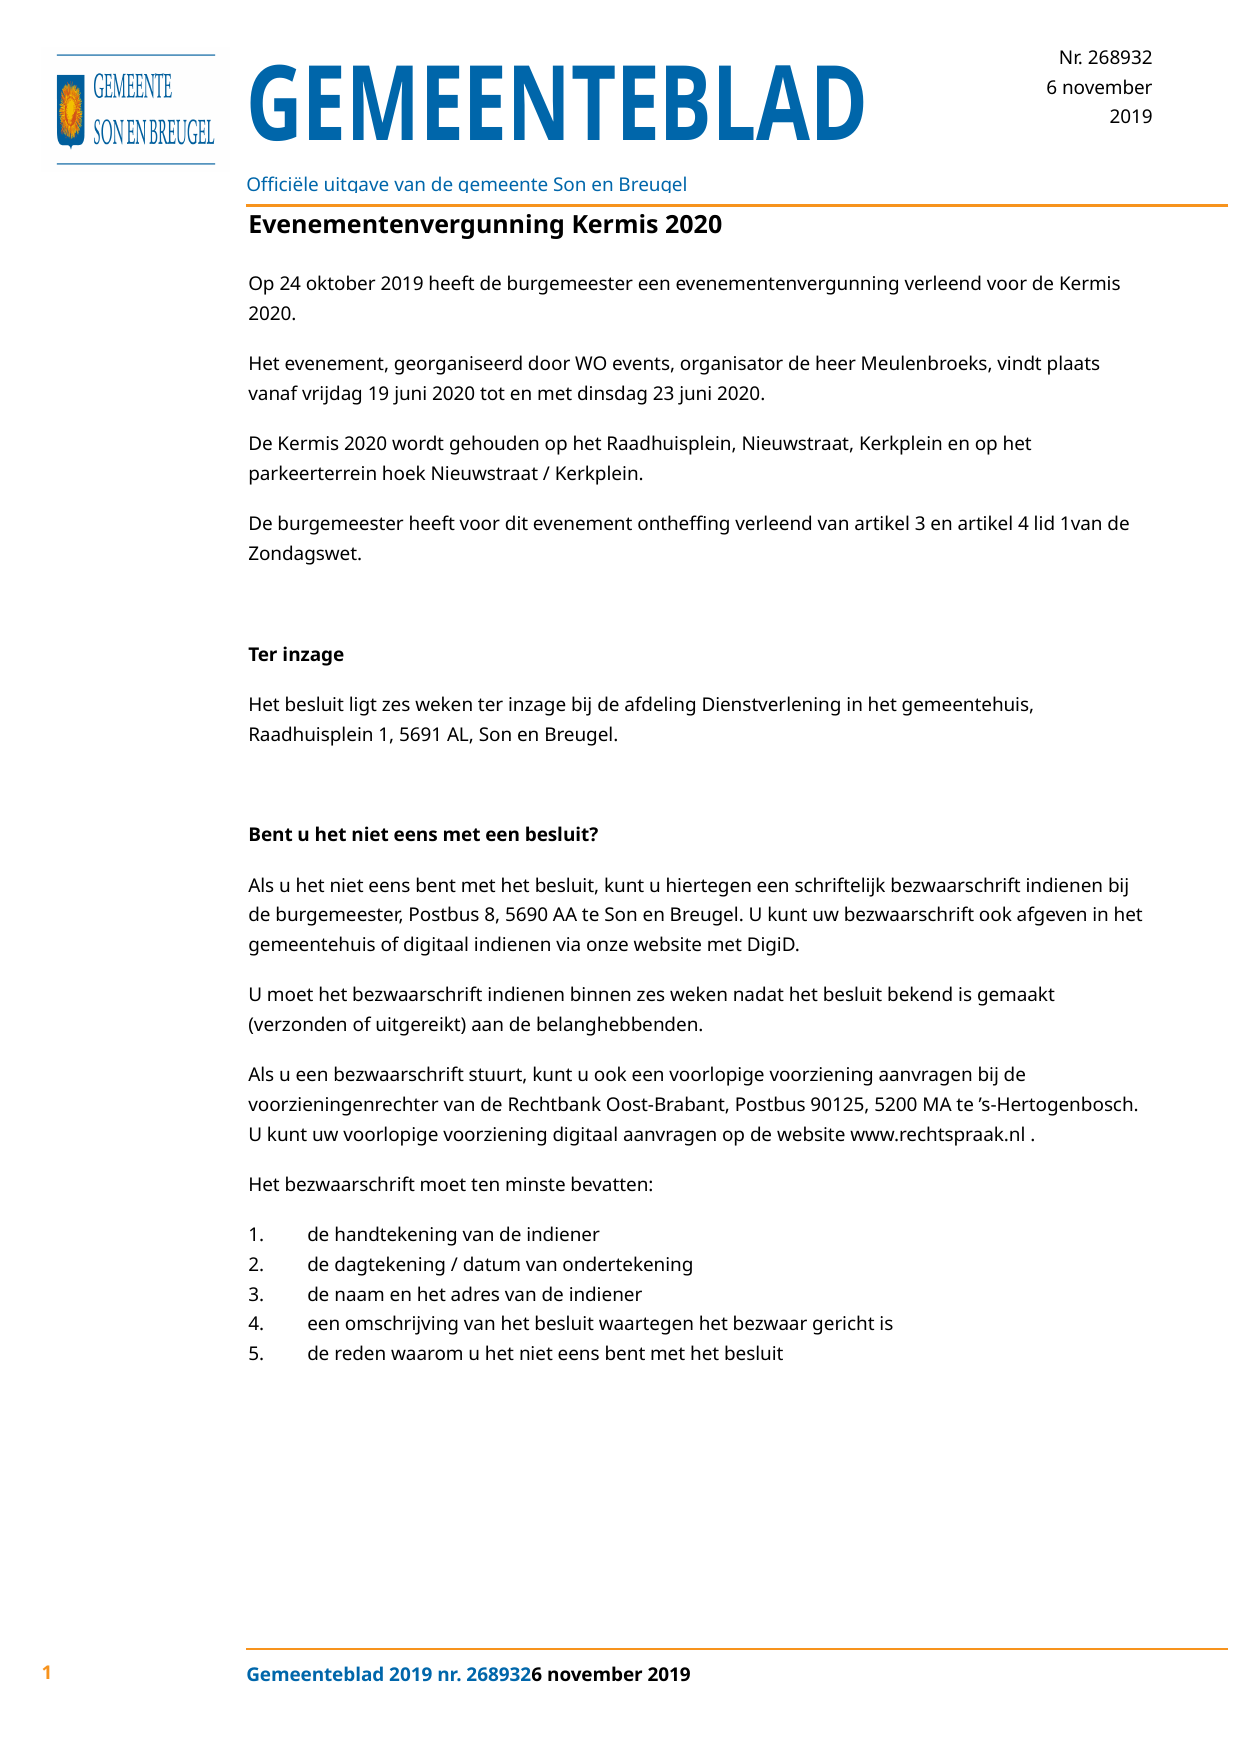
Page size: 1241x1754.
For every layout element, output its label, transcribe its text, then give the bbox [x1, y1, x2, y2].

text Als u het niet eens bent met het besluit, kunt u hiertegen een schriftelijk bezwaarschrift indienen bij de burgemeester, Postbus 8, 5690 AA te Son en Breugel. U kunt uw bezwaarschrift ook afgeven in het gemeentehuis of digitaal indienen via onze website met DigiD. [248, 872, 1152, 957]
list de naam en het adres van de indiener [248, 1281, 1152, 1306]
text De burgemeester heeft voor dit evenement ontheffing verleend van artikel 3 en artikel 4 lid 1van de Zondagswet. [248, 510, 1152, 566]
picture [41, 47, 231, 172]
list de reden waarom u het niet eens bent met het besluit [248, 1340, 1152, 1366]
list een omschrijving van het besluit waartegen het bezwaar gericht is [248, 1310, 1152, 1336]
text Bent u het niet eens met een besluit? [248, 822, 1152, 847]
text Ter inzage [248, 641, 1152, 666]
text De Kermis 2020 wordt gehouden op het Raadhuisplein, Nieuwstraat, Kerkplein en op het parkeerterrein hoek Nieuwstraat / Kerkplein. [248, 430, 1152, 486]
text Het besluit ligt zes weken ter inzage bij de afdeling Dienstverlening in het gemeentehuis, Raadhuisplein 1, 5691 AL, Son en Breugel. [248, 691, 1152, 746]
text Het evenement, georganiseerd door WO events, organisator de heer Meulenbroeks, vindt plaats vanaf vrijdag 19 juni 2020 tot en met dinsdag 23 juni 2020. [248, 350, 1152, 406]
list de dagtekening / datum van ondertekening [248, 1251, 1152, 1277]
text Als u een bezwaarschrift stuurt, kunt u ook een voorlopige voorziening aanvragen bij de voorzieningenrechter van de Rechtbank Oost-Brabant, Postbus 90125, 5200 MA te ’s-Hertogenbosch. U kunt uw voorlopige voorziening digitaal aanvragen op de website www.rechtspraak.nl . [248, 1062, 1152, 1146]
text Op 24 oktober 2019 heeft de burgemeester een evenementenvergunning verleend voor de Kermis 2020. [248, 270, 1152, 326]
text U moet het bezwaarschrift indienen binnen zes weken nadat het besluit bekend is gemaakt (verzonden of uitgereikt) aan de belanghebbenden. [248, 982, 1152, 1037]
text Evenementenvergunning Kermis 2020 [248, 207, 1152, 241]
list de handtekening van de indiener [248, 1222, 1152, 1247]
text Het bezwaarschrift moet ten minste bevatten: [248, 1171, 1152, 1197]
